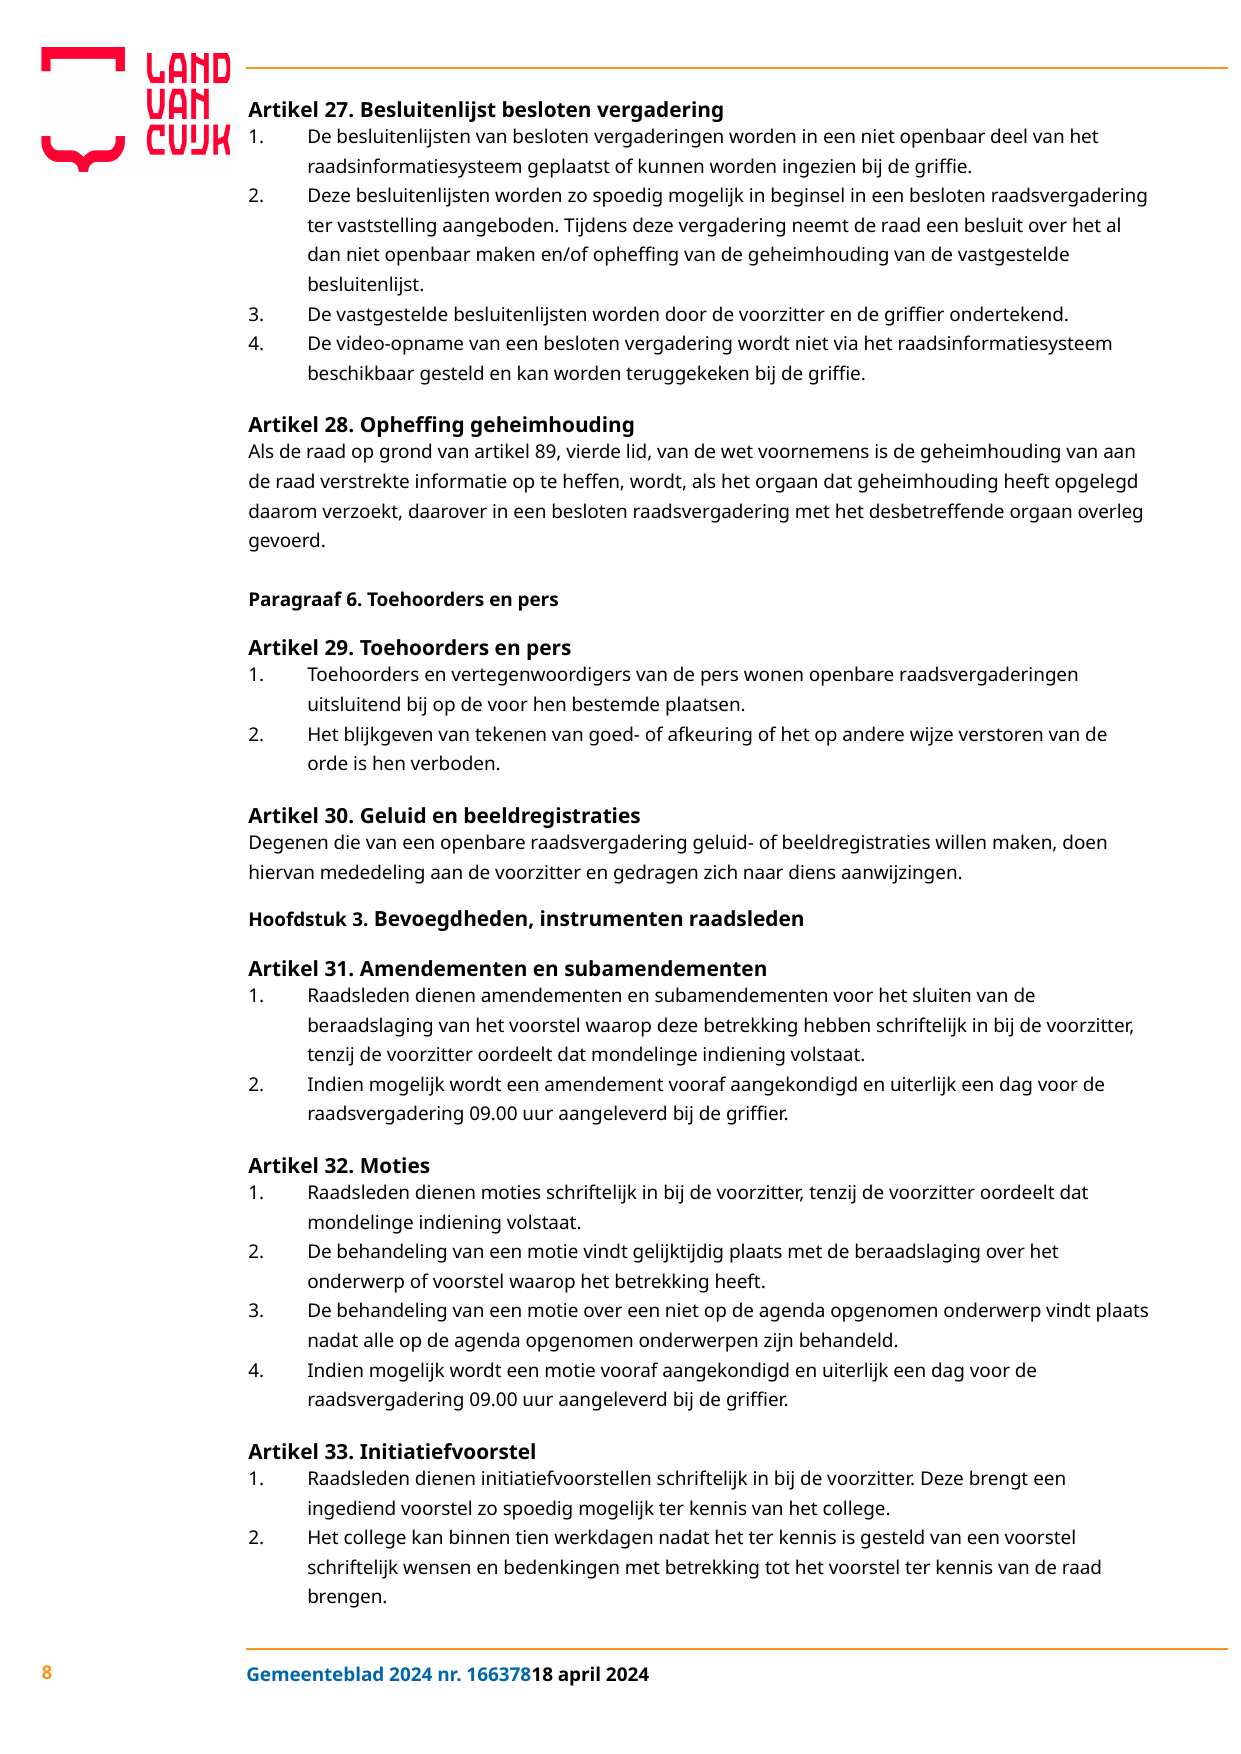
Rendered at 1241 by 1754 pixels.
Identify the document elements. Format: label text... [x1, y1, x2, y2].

text Artikel 30. Geluid en beeldregistraties [248, 801, 1152, 829]
list Indien mogelijk wordt een amendement vooraf aangekondigd en uiterlijk een dag voor de raadsvergadering 09.00 uur aangeleverd bij de griffier. [248, 1071, 1152, 1126]
list De behandeling van een motie over een niet op de agenda opgenomen onderwerp vindt plaats nadat alle op de agenda opgenomen onderwerpen zijn behandeld. [248, 1298, 1152, 1353]
text Artikel 28. Opheffing geheimhouding [248, 410, 1152, 439]
list Toehoorders en vertegenwoordigers van de pers wonen openbare raadsvergaderingen uitsluitend bij op de voor hen bestemde plaatsen. [248, 662, 1152, 717]
text Degenen die van een openbare raadsvergadering geluid- of beeldregistraties willen maken, doen hiervan mededeling aan de voorzitter en gedragen zich naar diens aanwijzingen. [248, 829, 1152, 884]
list Het blijkgeven van tekenen van goed- of afkeuring of het op andere wijze verstoren van de orde is hen verboden. [248, 721, 1152, 776]
list Raadsleden dienen moties schriftelijk in bij de voorzitter, tenzij de voorzitter oordeelt dat mondelinge indiening volstaat. [248, 1179, 1152, 1235]
text Artikel 27. Besluitenlijst besloten vergadering [248, 95, 1152, 123]
text Artikel 29. Toehoorders en pers [248, 633, 1152, 662]
text Artikel 31. Amendementen en subamendementen [248, 954, 1152, 982]
list Raadsleden dienen amendementen en subamendementen voor het sluiten van de beraadslaging van het voorstel waarop deze betrekking hebben schriftelijk in bij de voorzitter, tenzij de voorzitter oordeelt dat mondelinge indiening volstaat. [248, 982, 1152, 1067]
list Het college kan binnen tien werkdagen nadat het ter kennis is gesteld van een voorstel schriftelijk wensen en bedenkingen met betrekking tot het voorstel ter kennis van de raad brengen. [248, 1524, 1152, 1609]
list De behandeling van een motie vindt gelijktijdig plaats met de beraadslaging over het onderwerp of voorstel waarop het betrekking heeft. [248, 1238, 1152, 1294]
list De besluitenlijsten van besloten vergaderingen worden in een niet openbaar deel van het raadsinformatiesysteem geplaatst of kunnen worden ingezien bij de griffie. [248, 123, 1152, 178]
list Indien mogelijk wordt een motie vooraf aangekondigd en uiterlijk een dag voor de raadsvergadering 09.00 uur aangeleverd bij de griffier. [248, 1357, 1152, 1412]
text Artikel 32. Moties [248, 1151, 1152, 1179]
list De video-opname van een besloten vergadering wordt niet via het raadsinformatiesysteem beschikbaar gesteld en kan worden teruggekeken bij de griffie. [248, 330, 1152, 386]
picture [41, 47, 231, 172]
text Paragraaf 6. Toehoorders en pers [248, 587, 1152, 612]
text Als de raad op grond van artikel 89, vierde lid, van de wet voornemens is de geheimhouding van aan de raad verstrekte informatie op te heffen, wordt, als het orgaan dat geheimhouding heeft opgelegd daarom verzoekt, daarover in een besloten raadsvergadering met het desbetreffende orgaan overleg gevoerd. [248, 439, 1152, 553]
list Raadsleden dienen initiatiefvoorstellen schriftelijk in bij de voorzitter. Deze brengt een ingediend voorstel zo spoedig mogelijk ter kennis van het college. [248, 1465, 1152, 1521]
list Deze besluitenlijsten worden zo spoedig mogelijk in beginsel in een besloten raadsvergadering ter vaststelling aangeboden. Tijdens deze vergadering neemt de raad een besluit over het al dan niet openbaar maken en/of opheffing van de geheimhouding van de vastgestelde besluitenlijst. [248, 182, 1152, 297]
text Artikel 33. Initiatiefvoorstel [248, 1437, 1152, 1465]
text Hoofdstuk 3. Bevoegdheden, instrumenten raadsleden [248, 904, 1152, 933]
list De vastgestelde besluitenlijsten worden door de voorzitter en de griffier ondertekend. [248, 301, 1152, 326]
